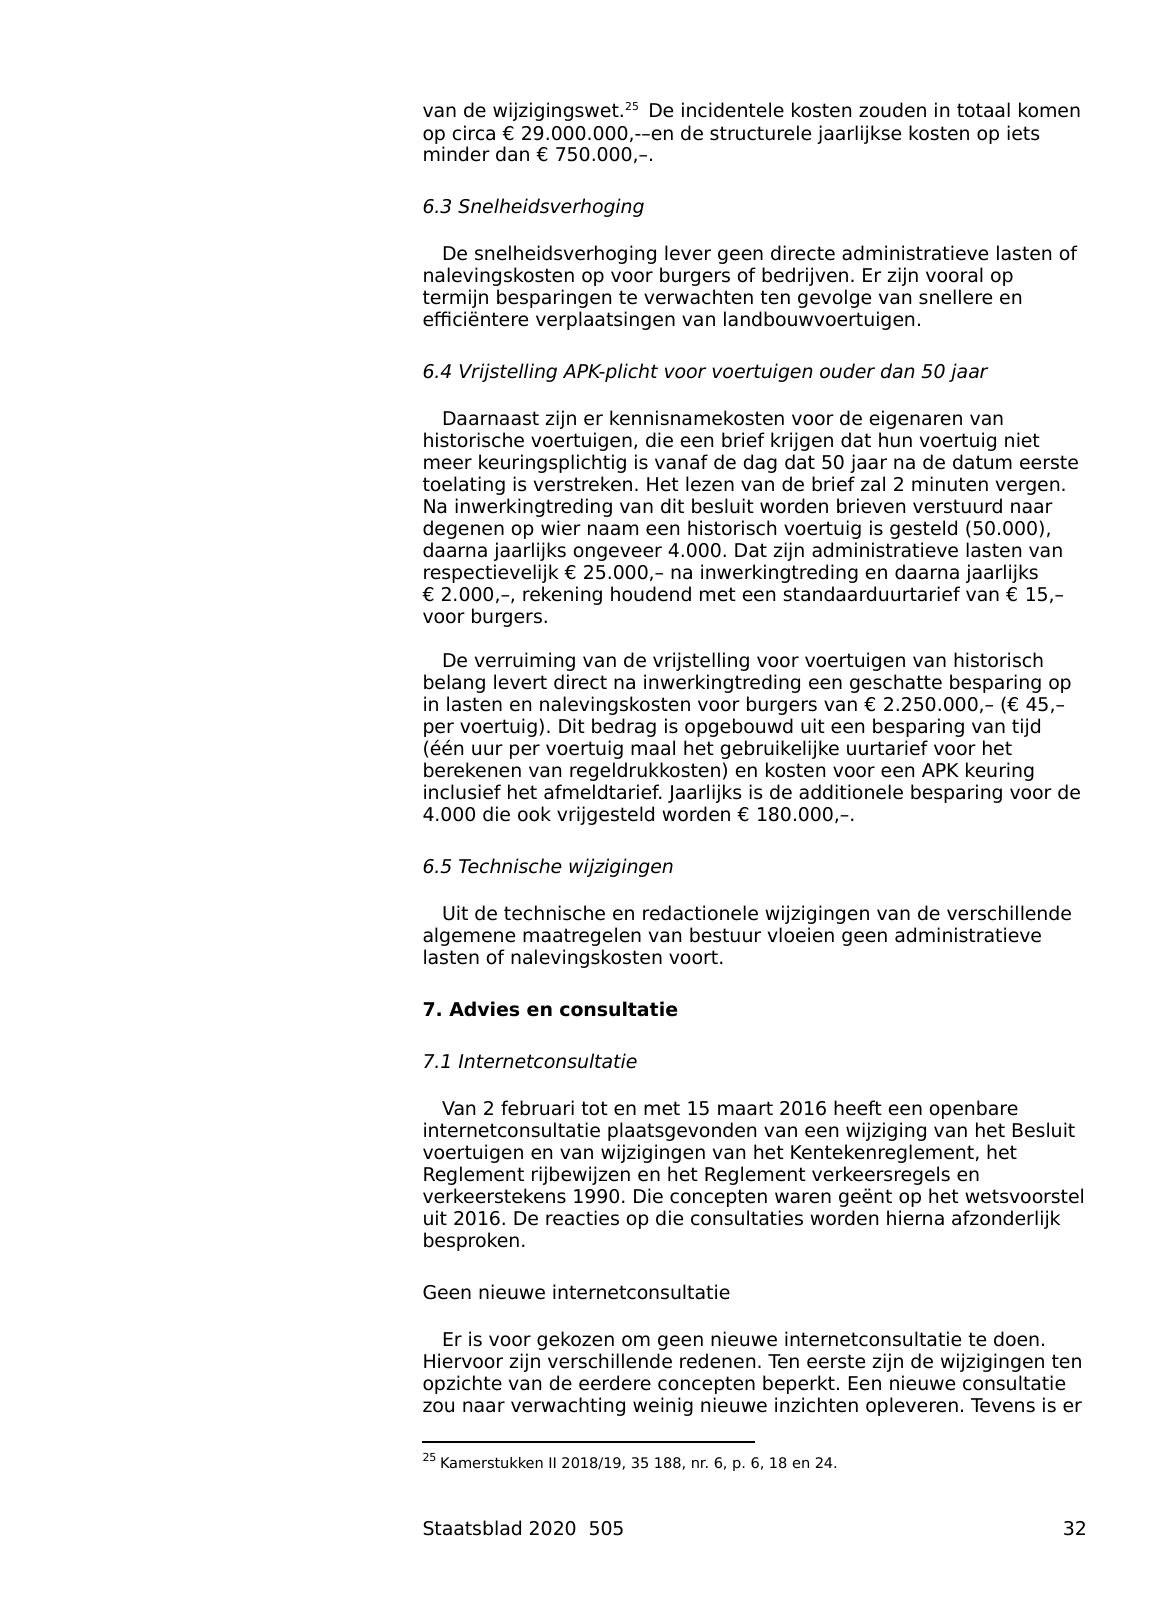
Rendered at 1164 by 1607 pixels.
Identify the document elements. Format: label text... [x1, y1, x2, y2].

subtitle 7. Advies en consultatie [422, 999, 1087, 1021]
text De verruiming van de vrijstelling voor voertuigen van historisch belang levert direct na inwerkingtreding een geschatte besparing op in lasten en nalevingskosten voor burgers van € 2.250.000,– (€ 45,– per voertuig). Dit bedrag is opgebouwd uit een besparing van tijd (één uur per voertuig maal het gebruikelijke uurtarief voor het berekenen van regeldrukkosten) en kosten voor een APK keuring inclusief het afmeldtarief. Jaarlijks is de additionele besparing voor de 4.000 die ook vrijgesteld worden € 180.000,–. [422, 650, 1087, 826]
text van de wijzigingswet. De incidentele kosten zouden in totaal komen op circa € 29.000.000,-–en de structurele jaarlijkse kosten op iets minder dan € 750.000,–. [422, 100, 1087, 166]
text Daarnaast zijn er kennisnamekosten voor de eigenaren van historische voertuigen, die een brief krijgen dat hun voertuig niet meer keuringsplichtig is vanaf de dag dat 50 jaar na de datum eerste toelating is verstreken. Het lezen van de brief zal 2 minuten vergen. Na inwerkingtreding van dit besluit worden brieven verstuurd naar degenen op wier naam een historisch voertuig is gesteld (50.000), daarna jaarlijks ongeveer 4.000. Dat zijn administratieve lasten van respectievelijk € 25.000,– na inwerkingtreding en daarna jaarlijks € 2.000,–, rekening houdend met een standaarduurtarief van € 15,– voor burgers. [422, 408, 1087, 628]
subtitle 7.1 Internetconsultatie [422, 1051, 1087, 1073]
subtitle Geen nieuwe internetconsultatie [422, 1282, 1087, 1304]
text De snelheidsverhoging lever geen directe administratieve lasten of nalevingskosten op voor burgers of bedrijven. Er zijn vooral op termijn besparingen te verwachten ten gevolge van snellere en efficiëntere verplaatsingen van landbouwvoertuigen. [422, 243, 1087, 331]
subtitle 6.4 Vrijstelling APK-plicht voor voertuigen ouder dan 50 jaar [422, 361, 1087, 383]
subtitle 6.5 Technische wijzigingen [422, 856, 1087, 878]
text Kamerstukken II 2018/19, 35 188, nr. 6, p. 6, 18 en 24. [422, 1451, 1087, 1473]
subtitle 6.3 Snelheidsverhoging [422, 196, 1087, 218]
text Uit de technische en redactionele wijzigingen van de verschillende algemene maatregelen van bestuur vloeien geen administratieve lasten of nalevingskosten voort. [422, 903, 1087, 969]
text Er is voor gekozen om geen nieuwe internetconsultatie te doen. Hiervoor zijn verschillende redenen. Ten eerste zijn de wijzigingen ten opzichte van de eerdere concepten beperkt. Een nieuwe consultatie zou naar verwachting weinig nieuwe inzichten opleveren. Tevens is er [422, 1329, 1087, 1417]
text Van 2 februari tot en met 15 maart 2016 heeft een openbare internetconsultatie plaatsgevonden van een wijziging van het Besluit voertuigen en van wijzigingen van het Kentekenreglement, het Reglement rijbewijzen en het Reglement verkeersregels en verkeerstekens 1990. Die concepten waren geënt op het wetsvoorstel uit 2016. De reacties op die consultaties worden hierna afzonderlijk besproken. [422, 1098, 1087, 1252]
